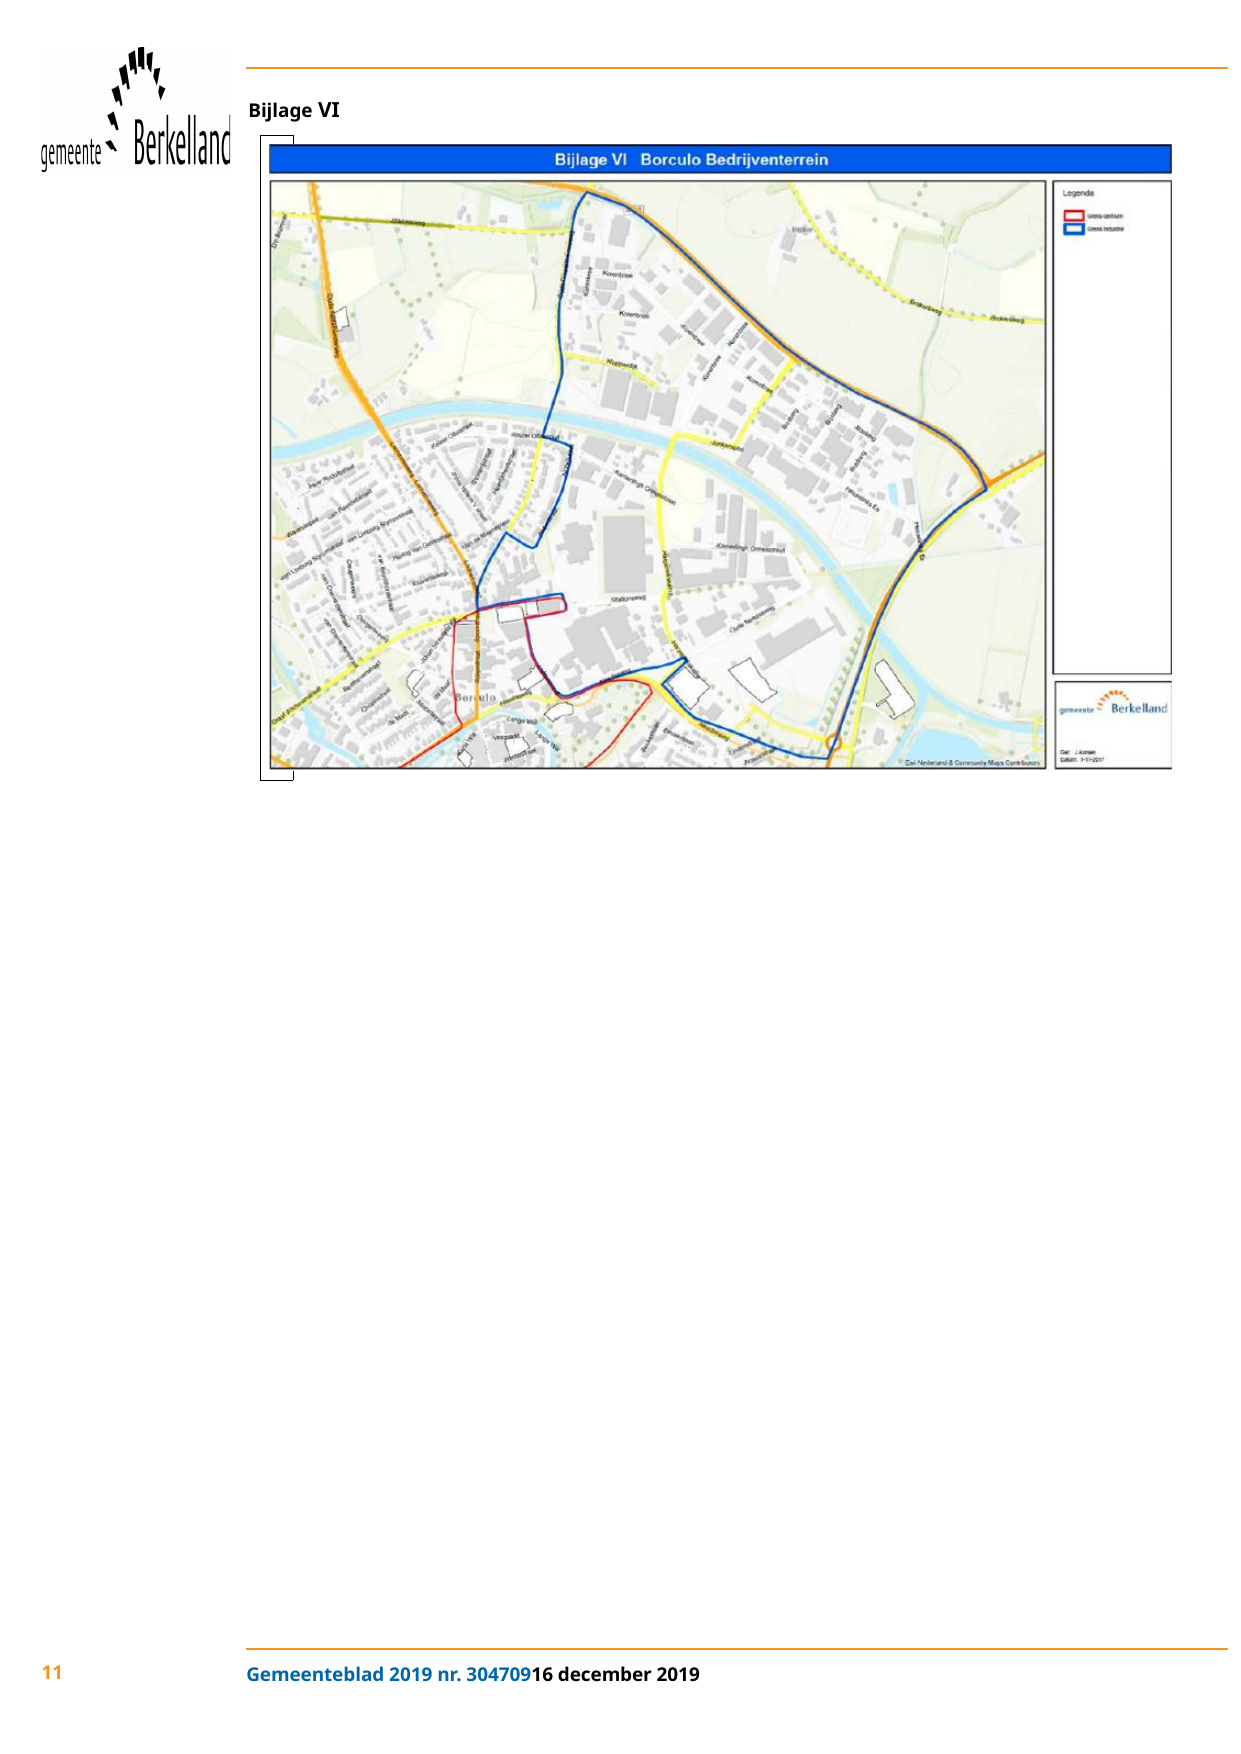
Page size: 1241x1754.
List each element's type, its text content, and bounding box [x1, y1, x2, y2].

picture [268, 144, 1173, 771]
picture [41, 47, 231, 172]
text Bijlage VI [248, 95, 1152, 123]
